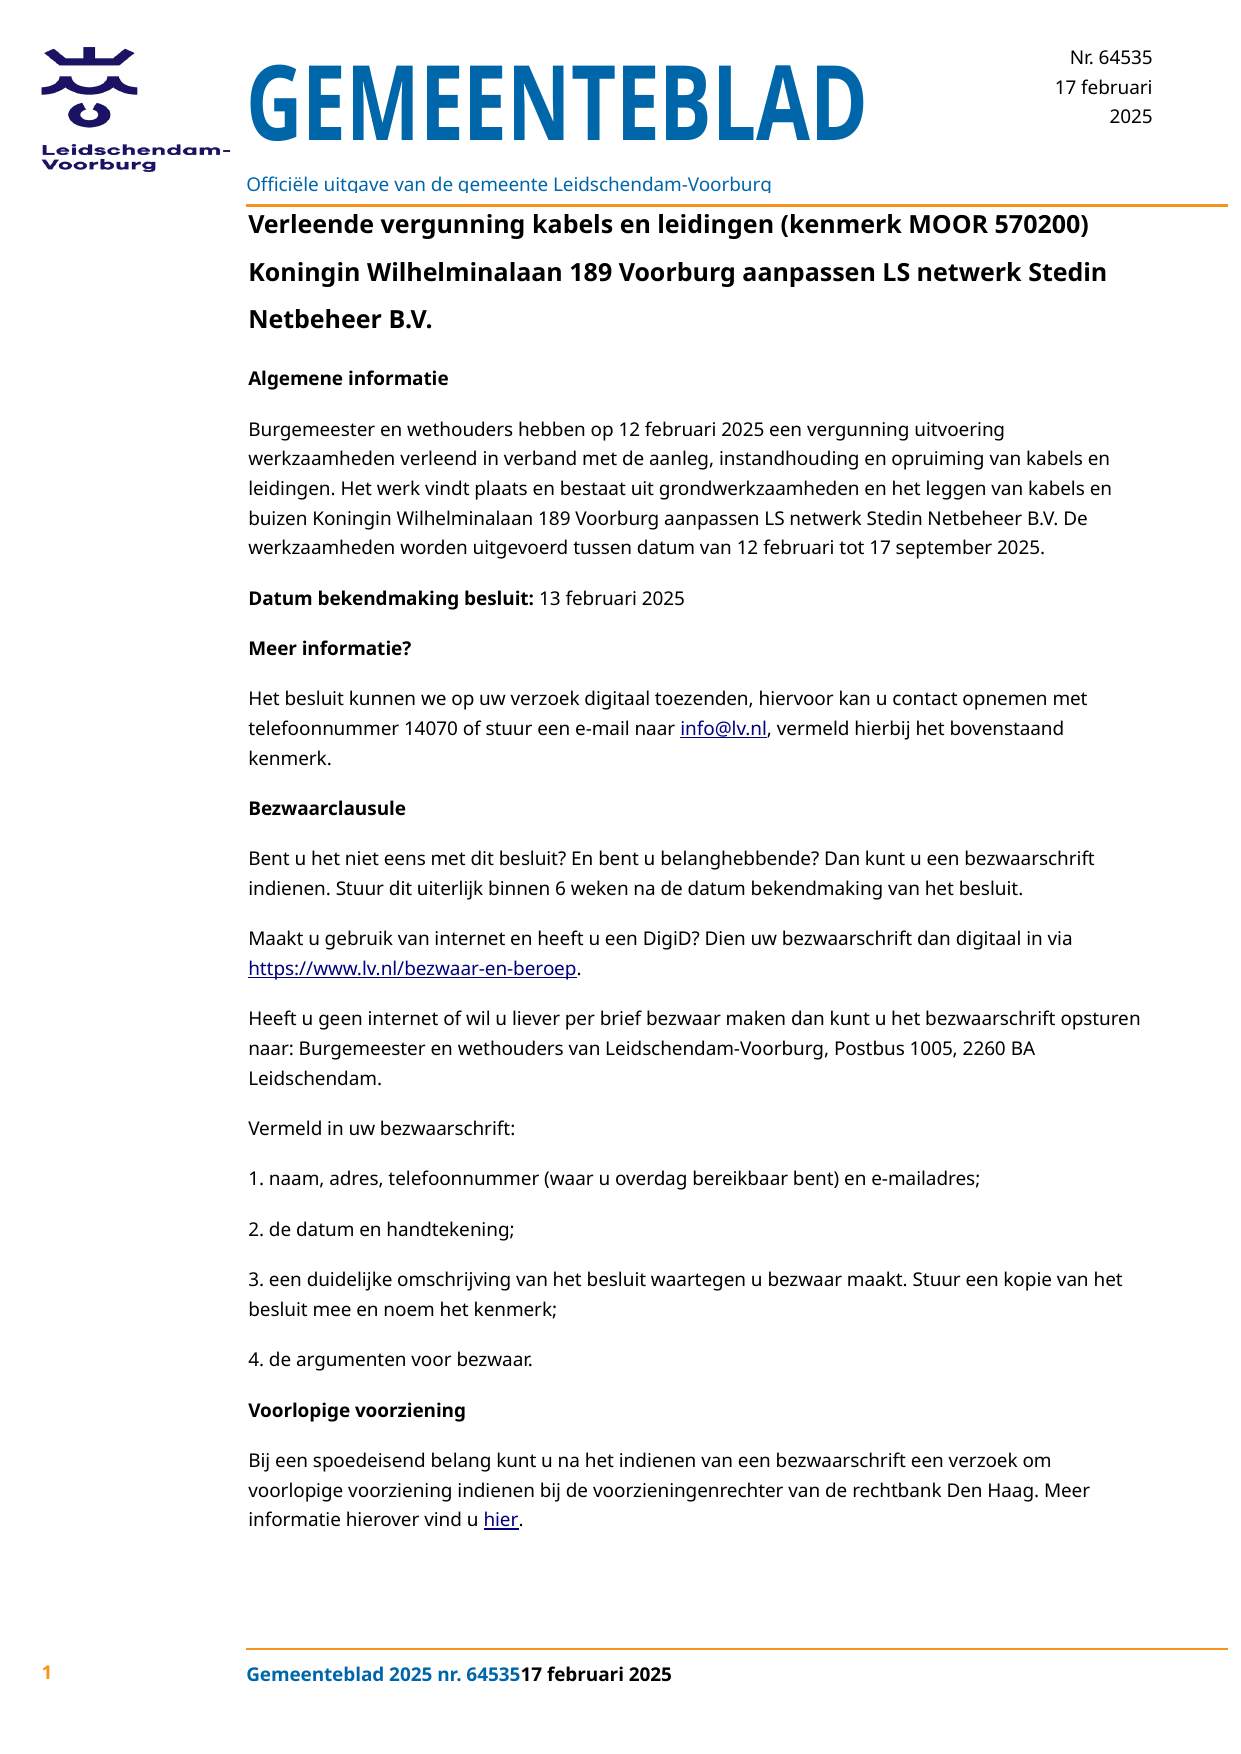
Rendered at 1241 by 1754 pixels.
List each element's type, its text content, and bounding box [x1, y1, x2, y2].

text Bij een spoedeisend belang kunt u na het indienen van een bezwaarschrift een verzoek om voorlopige voorziening indienen bij de voorzieningenrechter van de rechtbank Den Haag. Meer informatie hierover vind u hier. [248, 1447, 1152, 1532]
text Bent u het niet eens met dit besluit? En bent u belanghebbende? Dan kunt u een bezwaarschrift indienen. Stuur dit uiterlijk binnen 6 weken na de datum bekendmaking van het besluit. [248, 846, 1152, 901]
text Voorlopige voorziening [248, 1397, 1152, 1422]
text Algemene informatie [248, 366, 1152, 391]
text Bezwaarclausule [248, 795, 1152, 821]
text 3. een duidelijke omschrijving van het besluit waartegen u bezwaar maakt. Stuur een kopie van het besluit mee en noem het kenmerk; [248, 1266, 1152, 1322]
text Vermeld in uw bezwaarschrift: [248, 1115, 1152, 1141]
text Maakt u gebruik van internet en heeft u een DigiD? Dien uw bezwaarschrift dan digitaal in via https://www.lv.nl/bezwaar-en-beroep. [248, 926, 1152, 981]
text 2. de datum en handtekening; [248, 1216, 1152, 1242]
picture [41, 47, 231, 172]
text Heeft u geen internet of wil u liever per brief bezwaar maken dan kunt u het bezwaarschrift opsturen naar: Burgemeester en wethouders van Leidschendam-Voorburg, Postbus 1005, 2260 BA Leidschendam. [248, 1006, 1152, 1090]
text 4. de argumenten voor bezwaar. [248, 1346, 1152, 1372]
text 1. naam, adres, telefoonnummer (waar u overdag bereikbaar bent) en e-mailadres; [248, 1166, 1152, 1191]
text Meer informatie? [248, 635, 1152, 661]
text Datum bekendmaking besluit: 13 februari 2025 [248, 585, 1152, 610]
text Verleende vergunning kabels en leidingen (kenmerk MOOR 570200) Koningin Wilhelminalaan 189 Voorburg aanpassen LS netwerk Stedin Netbeheer B.V. [248, 207, 1152, 336]
text Burgemeester en wethouders hebben op 12 februari 2025 een vergunning uitvoering werkzaamheden verleend in verband met de aanleg, instandhouding en opruiming van kabels en leidingen. Het werk vindt plaats en bestaat uit grondwerkzaamheden en het leggen van kabels en buizen Koningin Wilhelminalaan 189 Voorburg aanpassen LS netwerk Stedin Netbeheer B.V. De werkzaamheden worden uitgevoerd tussen datum van 12 februari tot 17 september 2025. [248, 416, 1152, 560]
text Het besluit kunnen we op uw verzoek digitaal toezenden, hiervoor kan u contact opnemen met telefoonnummer 14070 of stuur een e-mail naar info@lv.nl, vermeld hierbij het bovenstaand kenmerk. [248, 686, 1152, 770]
